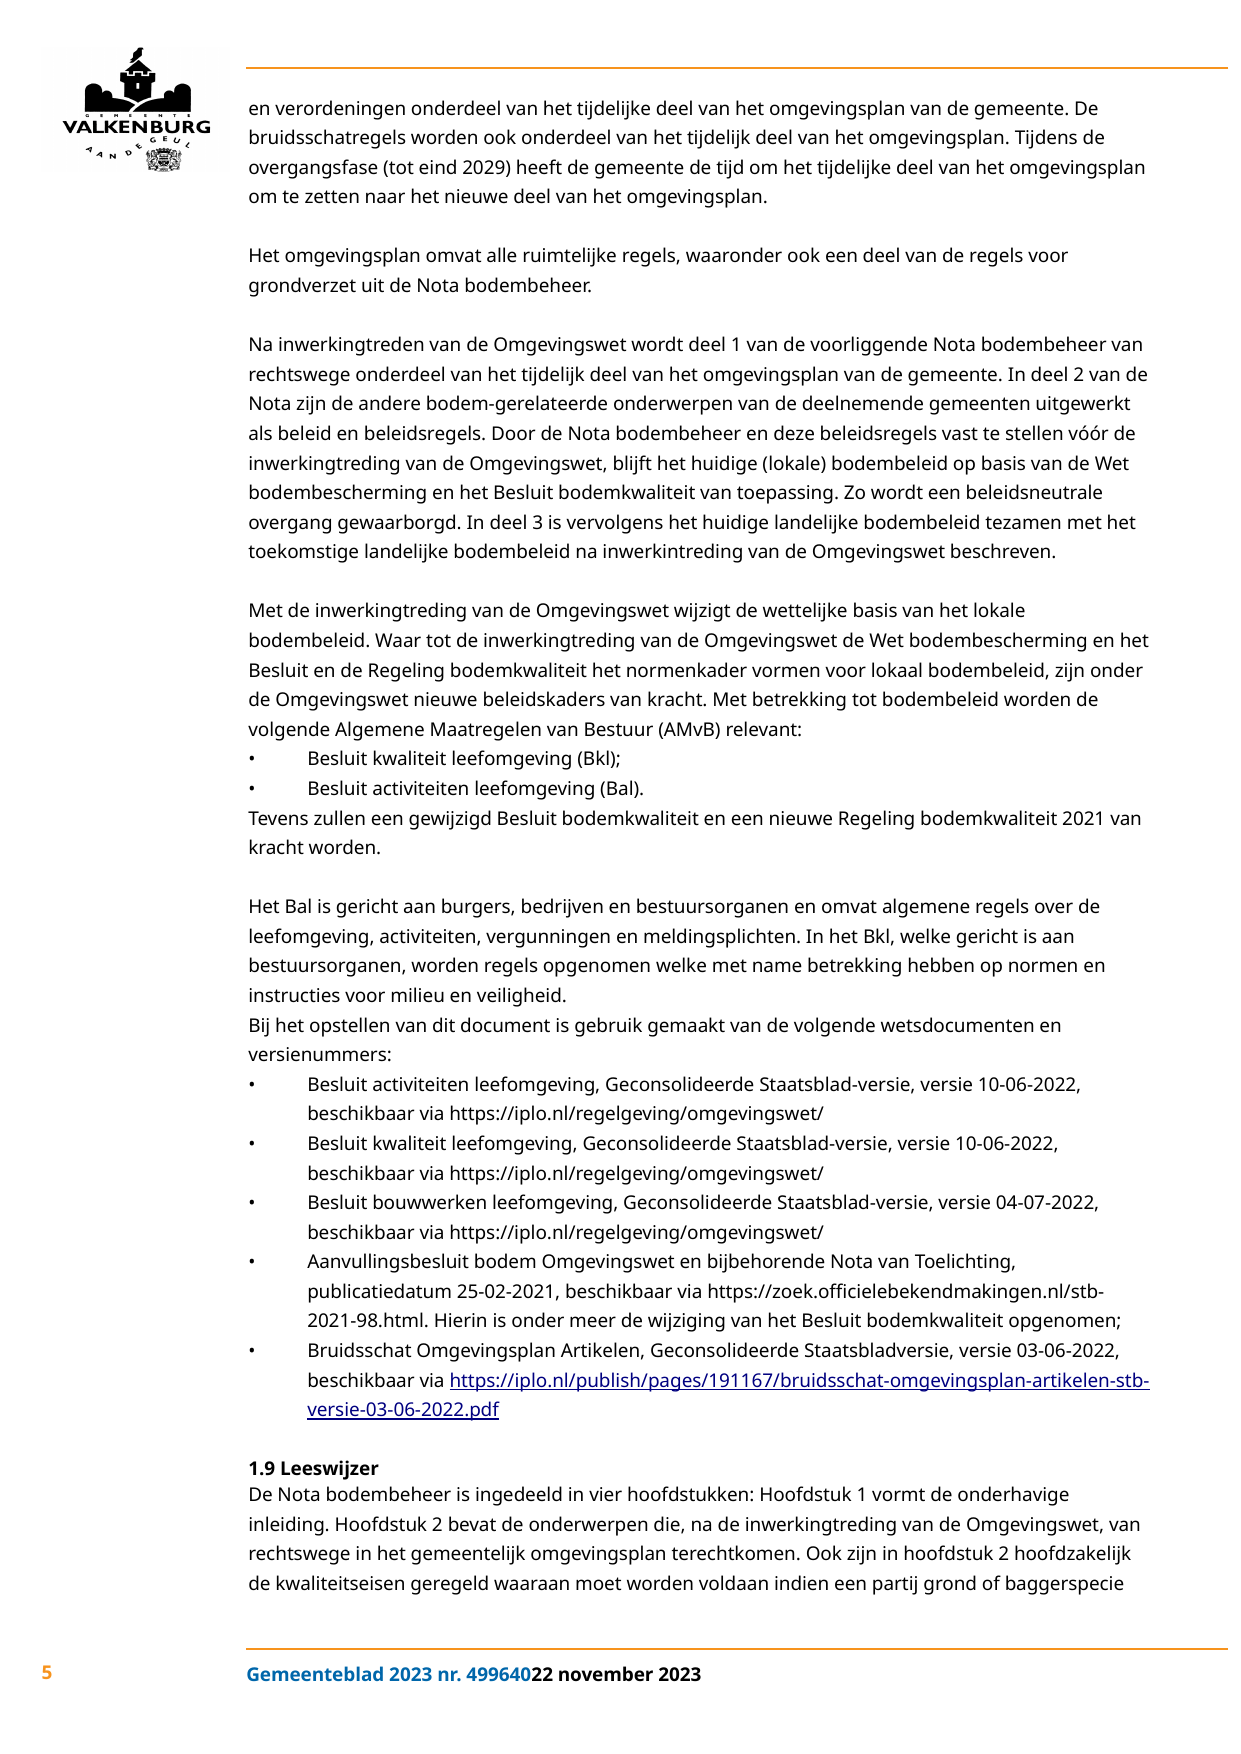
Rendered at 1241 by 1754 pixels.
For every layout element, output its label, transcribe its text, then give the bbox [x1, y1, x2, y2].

list Besluit kwaliteit leefomgeving, Geconsolideerde Staatsblad-versie, versie 10-06-2022, beschikbaar via https://iplo.nl/regelgeving/omgevingswet/ [248, 1130, 1152, 1186]
text Het Bal is gericht aan burgers, bedrijven en bestuursorganen en omvat algemene regels over de leefomgeving, activiteiten, vergunningen en meldingsplichten. In het Bkl, welke gericht is aan bestuursorganen, worden regels opgenomen welke met name betrekking hebben op normen en instructies voor milieu en veiligheid. [248, 893, 1152, 1008]
text Tevens zullen een gewijzigd Besluit bodemkwaliteit en een nieuwe Regeling bodemkwaliteit 2021 van kracht worden. [248, 805, 1152, 860]
text 1.9 Leeswijzer [248, 1456, 1152, 1481]
text Bij het opstellen van dit document is gebruik gemaakt van de volgende wetsdocumenten en versienummers: [248, 1012, 1152, 1067]
list Besluit kwaliteit leefomgeving (Bkl); [248, 746, 1152, 771]
text Het omgevingsplan omvat alle ruimtelijke regels, waaronder ook een deel van de regels voor grondverzet uit de Nota bodembeheer. [248, 243, 1152, 298]
picture [41, 47, 231, 172]
text Na inwerkingtreden van de Omgevingswet wordt deel 1 van de voorliggende Nota bodembeheer van rechtswege onderdeel van het tijdelijk deel van het omgevingsplan van de gemeente. In deel 2 van de Nota zijn de andere bodem-gerelateerde onderwerpen van de deelnemende gemeenten uitgewerkt als beleid en beleidsregels. Door de Nota bodembeheer en deze beleidsregels vast te stellen vóór de inwerkingtreding van de Omgevingswet, blijft het huidige (lokale) bodembeleid op basis van de Wet bodembescherming en het Besluit bodemkwaliteit van toepassing. Zo wordt een beleidsneutrale overgang gewaarborgd. In deel 3 is vervolgens het huidige landelijke bodembeleid tezamen met het toekomstige landelijke bodembeleid na inwerkintreding van de Omgevingswet beschreven. [248, 331, 1152, 564]
list Bruidsschat Omgevingsplan Artikelen, Geconsolideerde Staatsbladversie, versie 03-06-2022, beschikbaar via https://iplo.nl/publish/pages/191167/bruidsschat-omgevingsplan-artikelen-stb-versie-03-06-2022.pdf [248, 1337, 1152, 1422]
text De Nota bodembeheer is ingedeeld in vier hoofdstukken: Hoofdstuk 1 vormt de onderhavige inleiding. Hoofdstuk 2 bevat de onderwerpen die, na de inwerkingtreding van de Omgevingswet, van rechtswege in het gemeentelijk omgevingsplan terechtkomen. Ook zijn in hoofdstuk 2 hoofdzakelijk de kwaliteitseisen geregeld waaraan moet worden voldaan indien een partij grond of baggerspecie [248, 1481, 1152, 1596]
list Aanvullingsbesluit bodem Omgevingswet en bijbehorende Nota van Toelichting, publicatiedatum 25-02-2021, beschikbaar via https://zoek.officielebekendmakingen.nl/stb-2021-98.html. Hierin is onder meer de wijziging van het Besluit bodemkwaliteit opgenomen; [248, 1248, 1152, 1333]
list Besluit activiteiten leefomgeving (Bal). [248, 775, 1152, 801]
list Besluit bouwwerken leefomgeving, Geconsolideerde Staatsblad-versie, versie 04-07-2022, beschikbaar via https://iplo.nl/regelgeving/omgevingswet/ [248, 1189, 1152, 1245]
text en verordeningen onderdeel van het tijdelijke deel van het omgevingsplan van de gemeente. De bruidsschatregels worden ook onderdeel van het tijdelijk deel van het omgevingsplan. Tijdens de overgangsfase (tot eind 2029) heeft de gemeente de tijd om het tijdelijke deel van het omgevingsplan om te zetten naar het nieuwe deel van het omgevingsplan. [248, 95, 1152, 209]
list Besluit activiteiten leefomgeving, Geconsolideerde Staatsblad-versie, versie 10-06-2022, beschikbaar via https://iplo.nl/regelgeving/omgevingswet/ [248, 1071, 1152, 1126]
text Met de inwerkingtreding van de Omgevingswet wijzigt de wettelijke basis van het lokale bodembeleid. Waar tot de inwerkingtreding van de Omgevingswet de Wet bodembescherming en het Besluit en de Regeling bodemkwaliteit het normenkader vormen voor lokaal bodembeleid, zijn onder de Omgevingswet nieuwe beleidskaders van kracht. Met betrekking tot bodembeleid worden de volgende Algemene Maatregelen van Bestuur (AMvB) relevant: [248, 598, 1152, 742]
